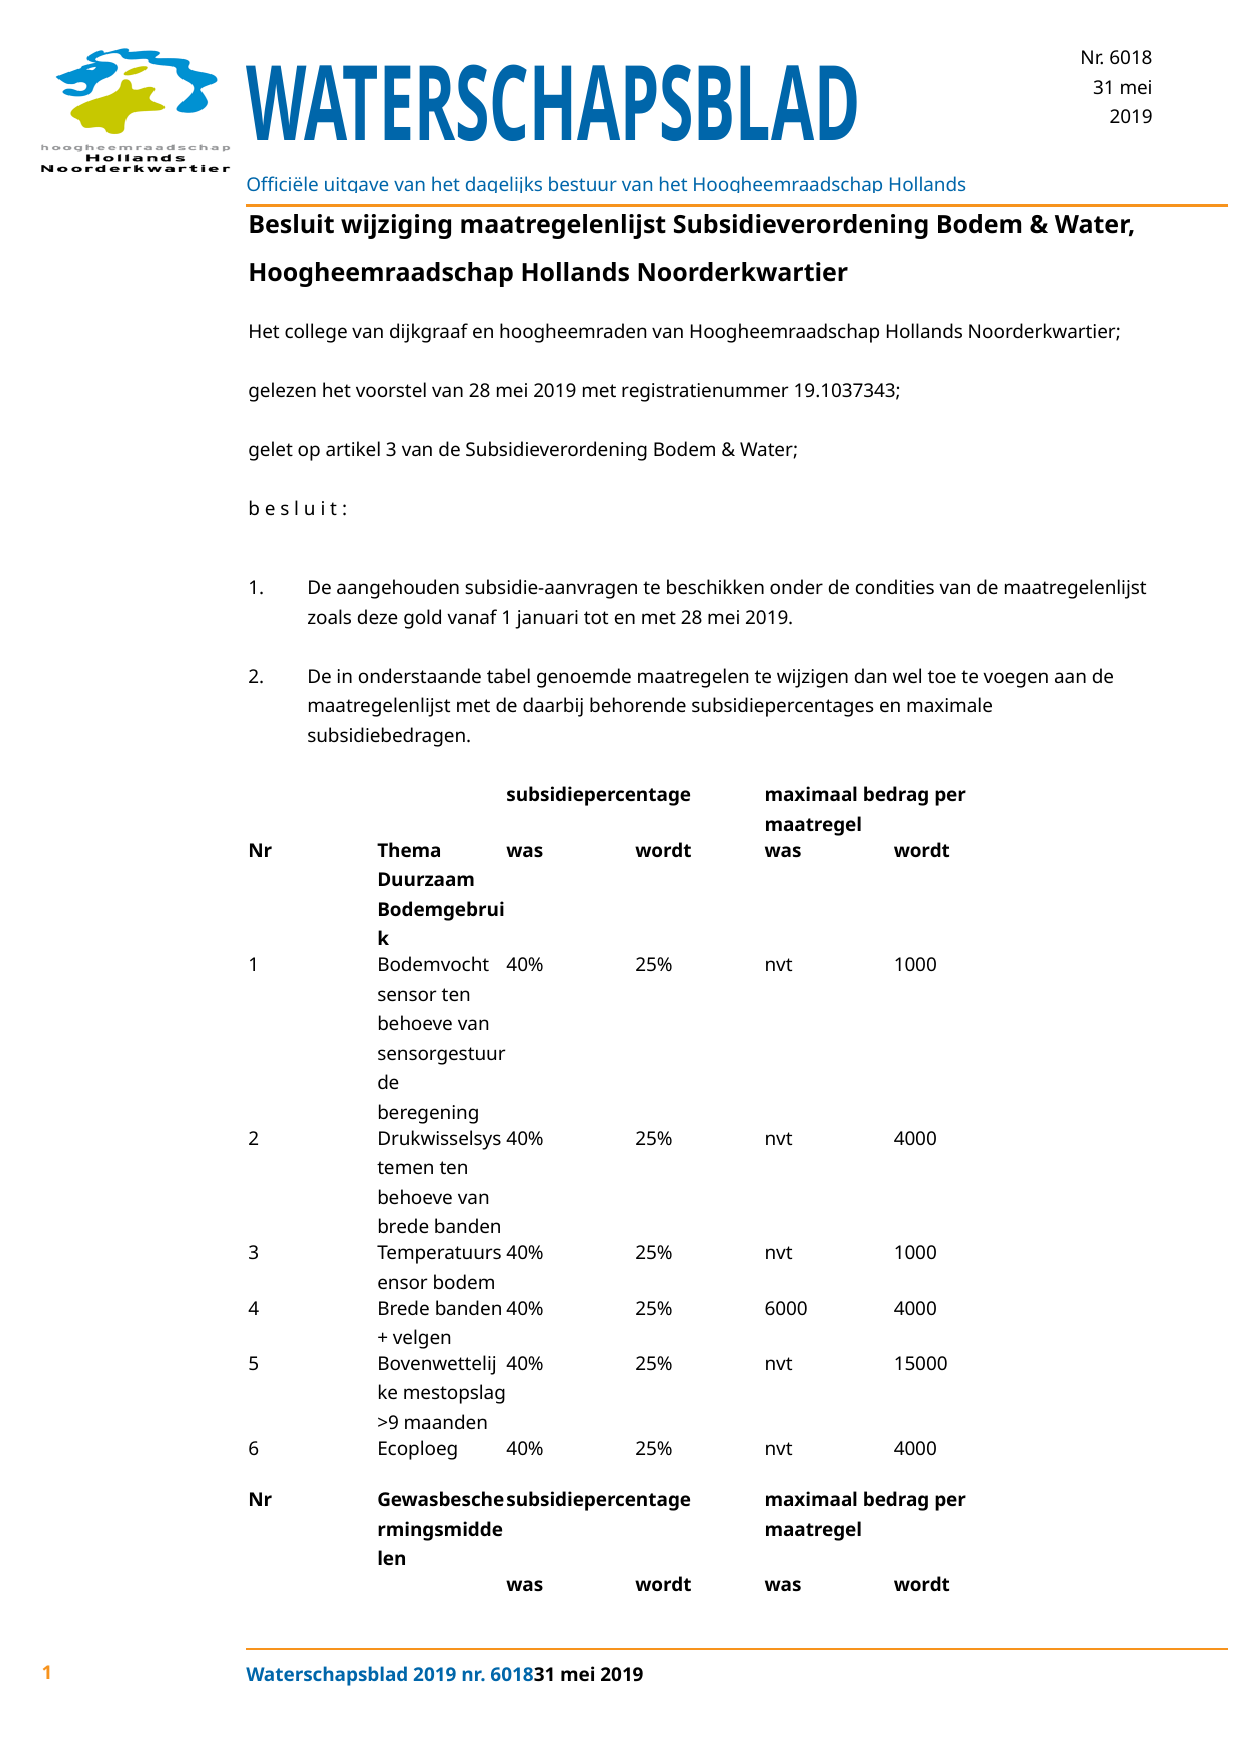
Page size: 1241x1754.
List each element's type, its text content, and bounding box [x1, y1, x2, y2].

table_cell 4000 [894, 1295, 1022, 1350]
table_cell nvt [764, 951, 893, 1125]
table_cell 25% [635, 1239, 764, 1295]
table_cell wordt [635, 1571, 764, 1597]
table_cell [1023, 1486, 1152, 1571]
text Het college van dijkgraaf en hoogheemraden van Hoogheemraadschap Hollands Noorderkwartier; [248, 318, 1152, 344]
table_header [248, 781, 377, 837]
table_cell 25% [635, 951, 764, 1125]
table_cell [248, 1461, 377, 1486]
table_cell [1023, 1295, 1152, 1350]
table_cell nvt [764, 1350, 893, 1435]
text gelezen het voorstel van 28 mei 2019 met registratienummer 19.1037343; [248, 377, 1152, 403]
table_cell [1023, 1125, 1152, 1239]
table_cell wordt [894, 1571, 1022, 1597]
table_cell 40% [506, 1435, 635, 1461]
table_cell 15000 [894, 1350, 1022, 1435]
table_header [377, 781, 506, 837]
table_cell was [506, 837, 635, 951]
table_cell 40% [506, 1350, 635, 1435]
table_cell [635, 1461, 764, 1486]
table_cell Temperatuursensor bodem [377, 1239, 506, 1295]
table_cell Drukwisselsystemen ten behoeve van brede banden [377, 1125, 506, 1239]
table_cell [1023, 1461, 1152, 1486]
table_cell [764, 1461, 893, 1486]
table_cell Nr [248, 837, 377, 951]
table_cell Ecoploeg [377, 1435, 506, 1461]
table_cell 1 [248, 951, 377, 1125]
table_cell subsidiepercentage [506, 1486, 764, 1571]
table_cell 40% [506, 951, 635, 1125]
text gelet op artikel 3 van de Subsidieverordening Bodem & Water; [248, 436, 1152, 462]
table_cell 1000 [894, 1239, 1022, 1295]
table_cell 1000 [894, 951, 1022, 1125]
table_cell 6000 [764, 1295, 893, 1350]
table_header subsidiepercentage [506, 781, 764, 837]
list De aangehouden subsidie-aanvragen te beschikken onder de condities van de maatregelenlijst zoals deze gold vanaf 1 januari tot en met 28 mei 2019. [248, 574, 1152, 629]
table_cell Bodemvocht sensor ten behoeve van sensorgestuurde beregening [377, 951, 506, 1125]
list De in onderstaande tabel genoemde maatregelen te wijzigen dan wel toe te voegen aan de maatregelenlijst met de daarbij behorende subsidiepercentages en maximale subsidiebedragen. [248, 663, 1152, 748]
table_cell was [506, 1571, 635, 1597]
table_cell 3 [248, 1239, 377, 1295]
table_cell maximaal bedrag per maatregel [764, 1486, 1022, 1571]
table_cell 40% [506, 1295, 635, 1350]
table_cell 2 [248, 1125, 377, 1239]
picture [41, 47, 231, 172]
table_cell Bovenwettelijke mestopslag >9 maanden [377, 1350, 506, 1435]
table_cell [506, 1461, 635, 1486]
table_cell was [764, 837, 893, 951]
table_cell 25% [635, 1295, 764, 1350]
table_header maximaal bedrag per maatregel [764, 781, 1022, 837]
table_cell [1023, 1350, 1152, 1435]
table_header [1023, 781, 1152, 837]
table_cell Brede banden + velgen [377, 1295, 506, 1350]
text b e s l u i t : [248, 495, 1152, 521]
table_cell wordt [894, 837, 1022, 951]
table_cell [377, 1461, 506, 1486]
table_cell 40% [506, 1125, 635, 1239]
table_cell 4000 [894, 1125, 1022, 1239]
table_cell nvt [764, 1125, 893, 1239]
table_cell Nr [248, 1486, 377, 1571]
table_cell was [764, 1571, 893, 1597]
table_cell [1023, 1435, 1152, 1461]
table_cell Thema Duurzaam Bodemgebruik [377, 837, 506, 951]
table_cell 25% [635, 1350, 764, 1435]
table_cell 4 [248, 1295, 377, 1350]
table_cell 25% [635, 1125, 764, 1239]
table_cell 6 [248, 1435, 377, 1461]
table_cell [1023, 1239, 1152, 1295]
table_cell 25% [635, 1435, 764, 1461]
table_cell nvt [764, 1435, 893, 1461]
table_cell 4000 [894, 1435, 1022, 1461]
table_cell [377, 1571, 506, 1597]
table_cell [1023, 837, 1152, 951]
table_cell wordt [635, 837, 764, 951]
table_cell [894, 1461, 1022, 1486]
table_cell Gewasbeschermingsmiddelen [377, 1486, 506, 1571]
text Besluit wijziging maatregelenlijst Subsidieverordening Bodem & Water, Hoogheemraadschap Hollands Noorderkwartier [248, 207, 1152, 288]
table_cell [248, 1571, 377, 1597]
table_cell nvt [764, 1239, 893, 1295]
table_cell [1023, 951, 1152, 1125]
table_cell [1023, 1571, 1152, 1597]
table_cell 5 [248, 1350, 377, 1435]
table_cell 40% [506, 1239, 635, 1295]
